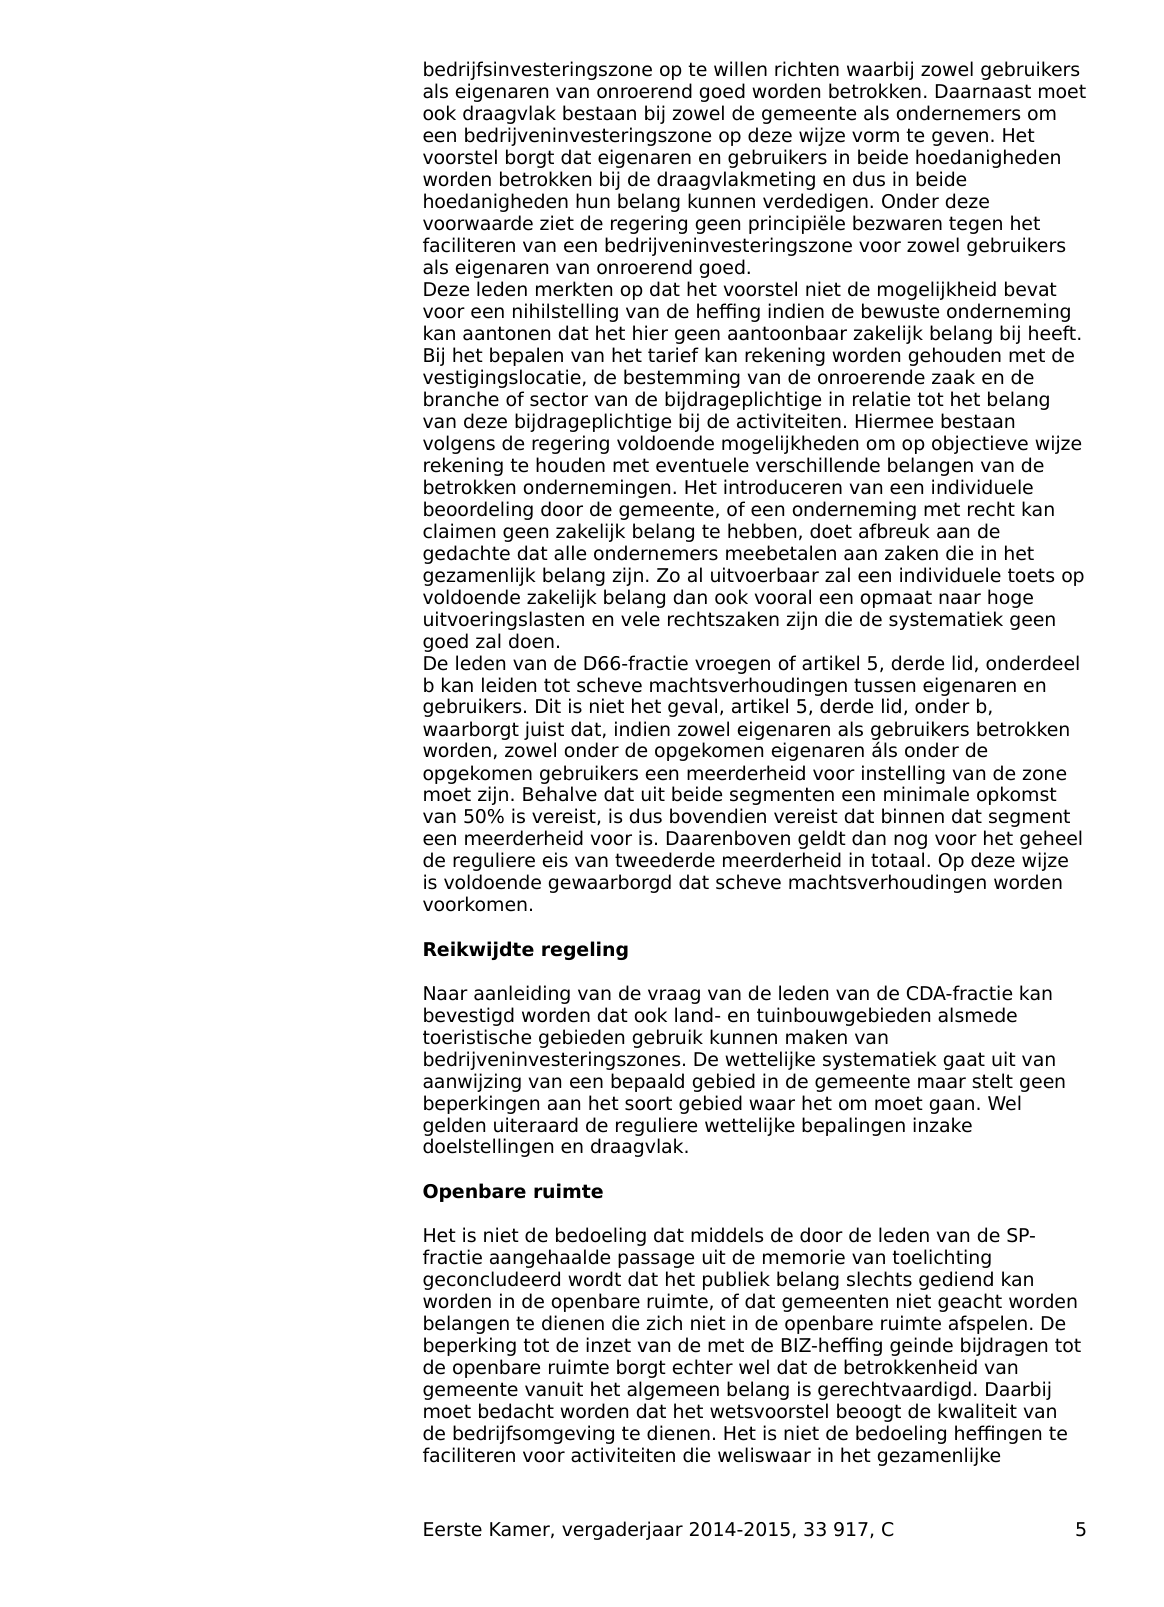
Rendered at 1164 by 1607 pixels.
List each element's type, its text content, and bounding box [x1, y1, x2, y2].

text Deze leden merkten op dat het voorstel niet de mogelijkheid bevat voor een nihilstelling van de heffing indien de bewuste onderneming kan aantonen dat het hier geen aantoonbaar zakelijk belang bij heeft. Bij het bepalen van het tarief kan rekening worden gehouden met de vestigingslocatie, de bestemming van de onroerende zaak en de branche of sector van de bijdrageplichtige in relatie tot het belang van deze bijdrageplichtige bij de activiteiten. Hiermee bestaan volgens de regering voldoende mogelijkheden om op objectieve wijze rekening te houden met eventuele verschillende belangen van de betrokken ondernemingen. Het introduceren van een individuele beoordeling door de gemeente, of een onderneming met recht kan claimen geen zakelijk belang te hebben, doet afbreuk aan de gedachte dat alle ondernemers meebetalen aan zaken die in het gezamenlijk belang zijn. Zo al uitvoerbaar zal een individuele toets op voldoende zakelijk belang dan ook vooral een opmaat naar hoge uitvoeringslasten en vele rechtszaken zijn die de systematiek geen goed zal doen. [422, 279, 1087, 652]
subtitle Reikwijdte regeling [422, 938, 1087, 960]
text bedrijfsinvesteringszone op te willen richten waarbij zowel gebruikers als eigenaren van onroerend goed worden betrokken. Daarnaast moet ook draagvlak bestaan bij zowel de gemeente als ondernemers om een bedrijveninvesteringszone op deze wijze vorm te geven. Het voorstel borgt dat eigenaren en gebruikers in beide hoedanigheden worden betrokken bij de draagvlakmeting en dus in beide hoedanigheden hun belang kunnen verdedigen. Onder deze voorwaarde ziet de regering geen principiële bezwaren tegen het faciliteren van een bedrijveninvesteringszone voor zowel gebruikers als eigenaren van onroerend goed. [422, 59, 1087, 279]
text De leden van de D66-fractie vroegen of artikel 5, derde lid, onderdeel b kan leiden tot scheve machtsverhoudingen tussen eigenaren en gebruikers. Dit is niet het geval, artikel 5, derde lid, onder b, waarborgt juist dat, indien zowel eigenaren als gebruikers betrokken worden, zowel onder de opgekomen eigenaren áls onder de opgekomen gebruikers een meerderheid voor instelling van de zone moet zijn. Behalve dat uit beide segmenten een minimale opkomst van 50% is vereist, is dus bovendien vereist dat binnen dat segment een meerderheid voor is. Daarenboven geldt dan nog voor het geheel de reguliere eis van tweederde meerderheid in totaal. Op deze wijze is voldoende gewaarborgd dat scheve machtsverhoudingen worden voorkomen. [422, 652, 1087, 916]
subtitle Openbare ruimte [422, 1181, 1087, 1203]
text Naar aanleiding van de vraag van de leden van de CDA-fractie kan bevestigd worden dat ook land- en tuinbouwgebieden alsmede toeristische gebieden gebruik kunnen maken van bedrijveninvesteringszones. De wettelijke systematiek gaat uit van aanwijzing van een bepaald gebied in de gemeente maar stelt geen beperkingen aan het soort gebied waar het om moet gaan. Wel gelden uiteraard de reguliere wettelijke bepalingen inzake doelstellingen en draagvlak. [422, 983, 1087, 1158]
text Het is niet de bedoeling dat middels de door de leden van de SP-fractie aangehaalde passage uit de memorie van toelichting geconcludeerd wordt dat het publiek belang slechts gediend kan worden in de openbare ruimte, of dat gemeenten niet geacht worden belangen te dienen die zich niet in de openbare ruimte afspelen. De beperking tot de inzet van de met de BIZ-heffing geinde bijdragen tot de openbare ruimte borgt echter wel dat de betrokkenheid van gemeente vanuit het algemeen belang is gerechtvaardigd. Daarbij moet bedacht worden dat het wetsvoorstel beoogt de kwaliteit van de bedrijfsomgeving te dienen. Het is niet de bedoeling heffingen te faciliteren voor activiteiten die weliswaar in het gezamenlijke [422, 1225, 1087, 1467]
